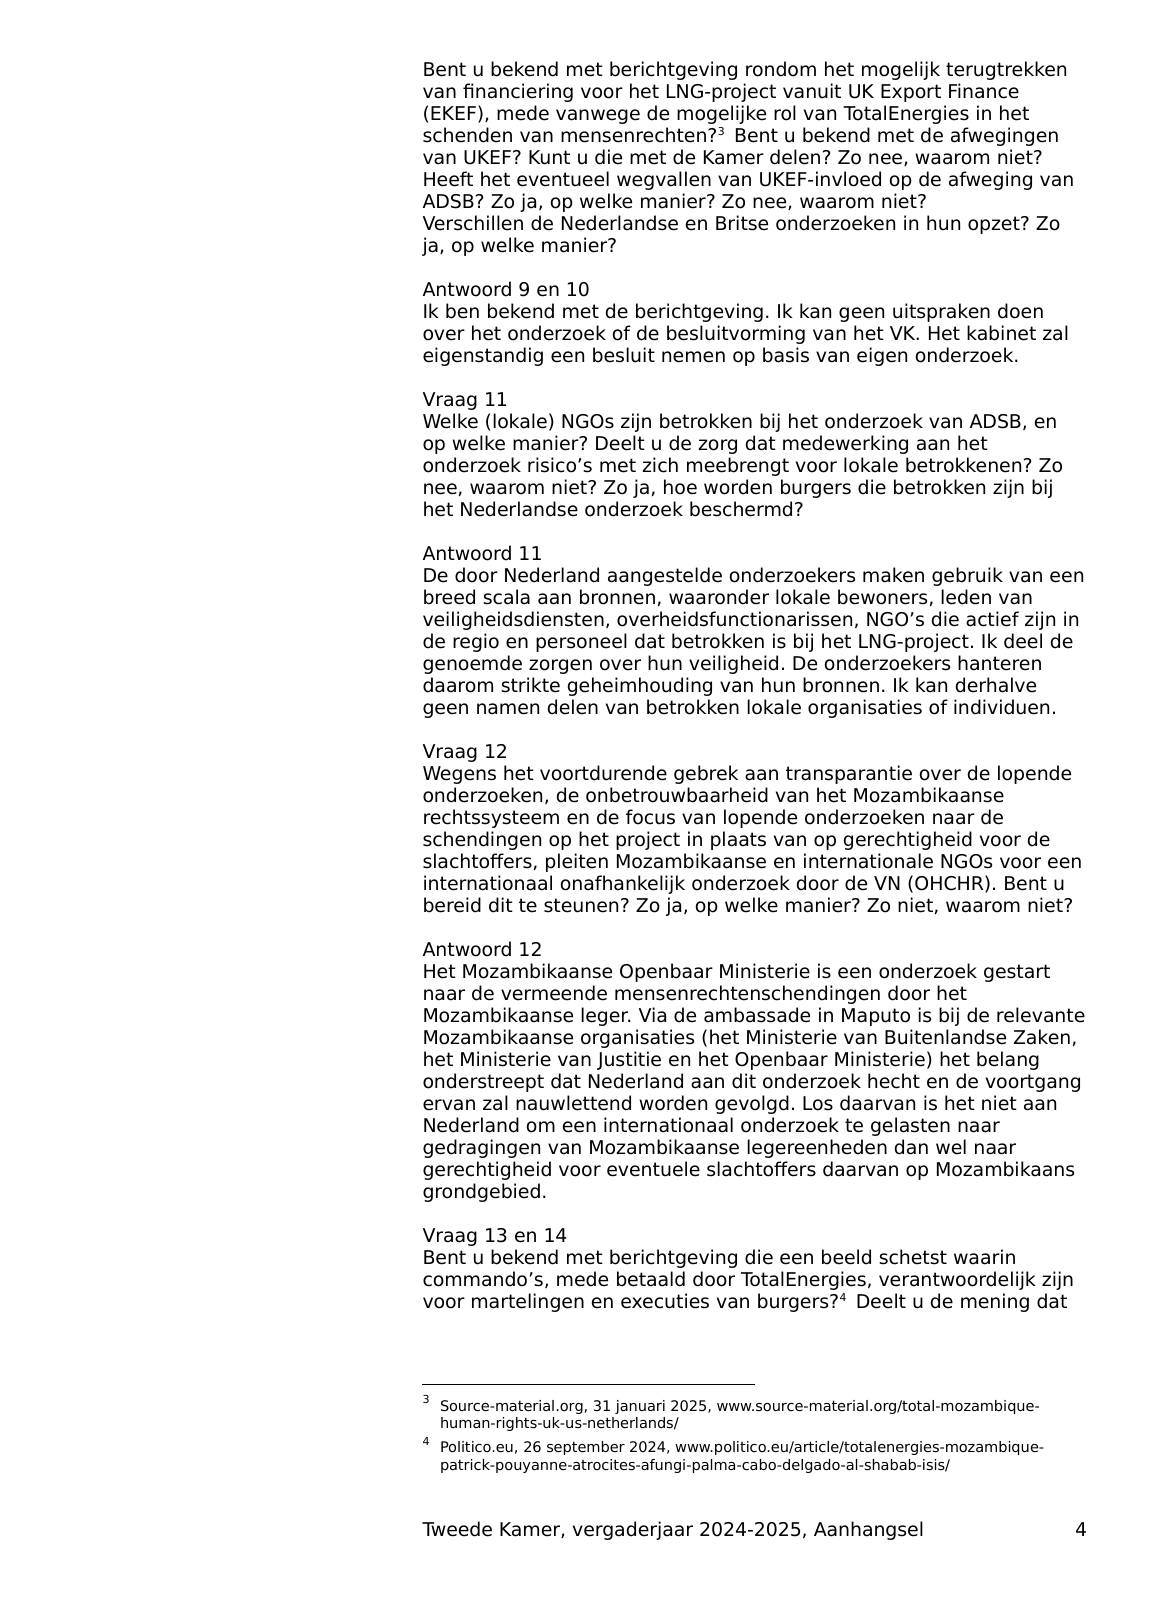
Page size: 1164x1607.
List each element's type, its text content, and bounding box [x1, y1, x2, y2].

text Antwoord 11 [422, 543, 1087, 565]
text Wegens het voortdurende gebrek aan transparantie over de lopende onderzoeken, de onbetrouwbaarheid van het Mozambikaanse rechtssysteem en de focus van lopende onderzoeken naar de schendingen op het project in plaats van op gerechtigheid voor de slachtoffers, pleiten Mozambikaanse en internationale NGOs voor een internationaal onafhankelijk onderzoek door de VN (OHCHR). Bent u bereid dit te steunen? Zo ja, op welke manier? Zo niet, waarom niet? [422, 763, 1087, 917]
text Bent u bekend met berichtgeving die een beeld schetst waarin commando’s, mede betaald door TotalEnergies, verantwoordelijk zijn voor martelingen en executies van burgers? Deelt u de mening dat [422, 1247, 1087, 1313]
text Politico.eu, 26 september 2024, www.politico.eu/article/totalenergies-mozambique-patrick-pouyanne-atrocites-afungi-palma-cabo-delgado-al-shabab-isis/ [422, 1435, 1087, 1474]
text De door Nederland aangestelde onderzoekers maken gebruik van een breed scala aan bronnen, waaronder lokale bewoners, leden van veiligheidsdiensten, overheidsfunctionarissen, NGO’s die actief zijn in de regio en personeel dat betrokken is bij het LNG-project. Ik deel de genoemde zorgen over hun veiligheid. De onderzoekers hanteren daarom strikte geheimhouding van hun bronnen. Ik kan derhalve geen namen delen van betrokken lokale organisaties of individuen. [422, 565, 1087, 719]
text Source-material.org, 31 januari 2025, www.source-material.org/total-mozambique-human-rights-uk-us-netherlands/ [422, 1393, 1087, 1432]
text Antwoord 12 [422, 939, 1087, 961]
text Verschillen de Nederlandse en Britse onderzoeken in hun opzet? Zo ja, op welke manier? [422, 213, 1087, 257]
text Ik ben bekend met de berichtgeving. Ik kan geen uitspraken doen over het onderzoek of de besluitvorming van het VK. Het kabinet zal eigenstandig een besluit nemen op basis van eigen onderzoek. [422, 301, 1087, 367]
text Vraag 13 en 14 [422, 1225, 1087, 1247]
text Welke (lokale) NGOs zijn betrokken bij het onderzoek van ADSB, en op welke manier? Deelt u de zorg dat medewerking aan het onderzoek risico’s met zich meebrengt voor lokale betrokkenen? Zo nee, waarom niet? Zo ja, hoe worden burgers die betrokken zijn bij het Nederlandse onderzoek beschermd? [422, 411, 1087, 521]
text Vraag 12 [422, 741, 1087, 763]
text Antwoord 9 en 10 [422, 279, 1087, 301]
text Het Mozambikaanse Openbaar Ministerie is een onderzoek gestart naar de vermeende mensenrechtenschendingen door het Mozambikaanse leger. Via de ambassade in Maputo is bij de relevante Mozambikaanse organisaties (het Ministerie van Buitenlandse Zaken, het Ministerie van Justitie en het Openbaar Ministerie) het belang onderstreept dat Nederland aan dit onderzoek hecht en de voortgang ervan zal nauwlettend worden gevolgd. Los daarvan is het niet aan Nederland om een internationaal onderzoek te gelasten naar gedragingen van Mozambikaanse legereenheden dan wel naar gerechtigheid voor eventuele slachtoffers daarvan op Mozambikaans grondgebied. [422, 961, 1087, 1203]
text Vraag 11 [422, 389, 1087, 411]
text Bent u bekend met berichtgeving rondom het mogelijk terugtrekken van financiering voor het LNG-project vanuit UK Export Finance (EKEF), mede vanwege de mogelijke rol van TotalEnergies in het schenden van mensenrechten? Bent u bekend met de afwegingen van UKEF? Kunt u die met de Kamer delen? Zo nee, waarom niet? Heeft het eventueel wegvallen van UKEF-invloed op de afweging van ADSB? Zo ja, op welke manier? Zo nee, waarom niet? [422, 59, 1087, 213]
